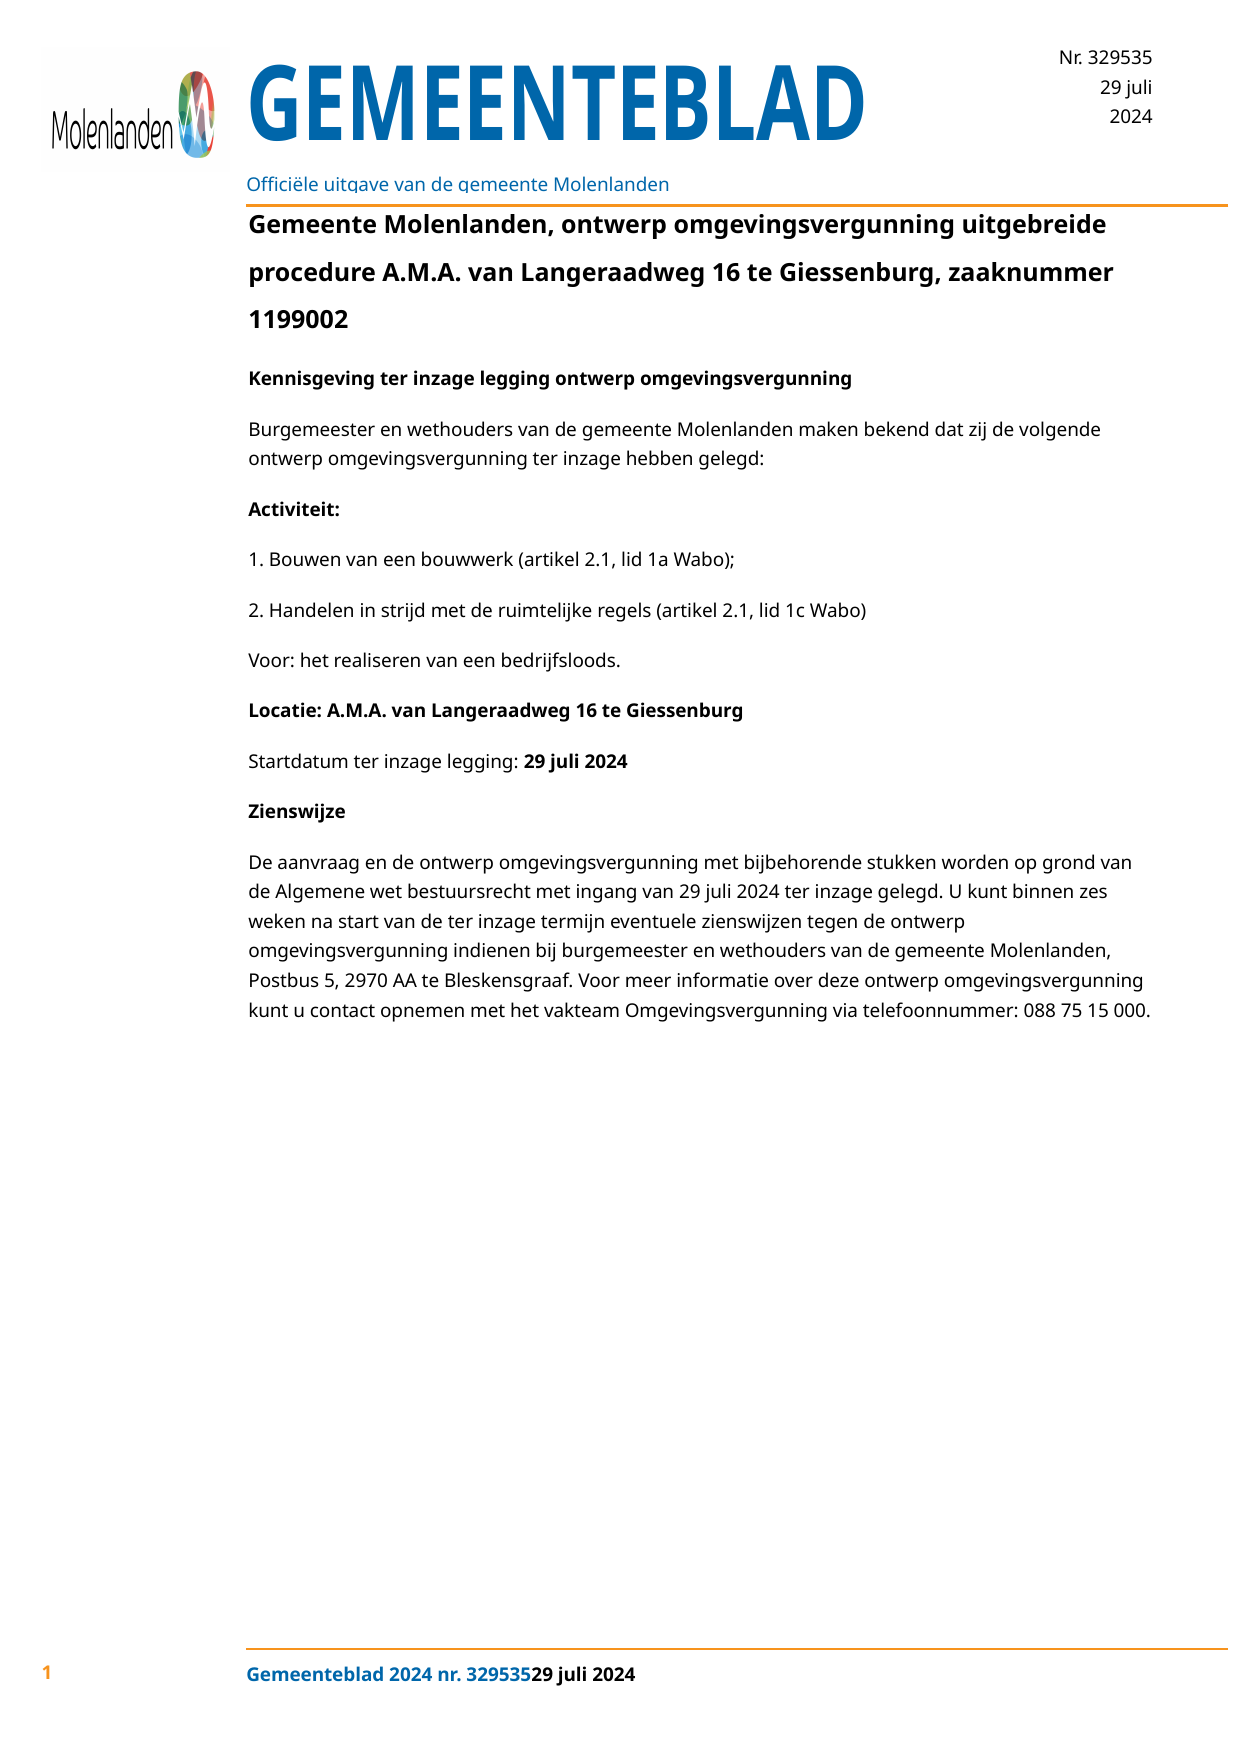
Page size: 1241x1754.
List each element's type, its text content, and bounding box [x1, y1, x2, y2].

text Locatie: A.M.A. van Langeraadweg 16 te Giessenburg [248, 698, 1152, 723]
text Gemeente Molenlanden, ontwerp omgevingsvergunning uitgebreide procedure A.M.A. van Langeraadweg 16 te Giessenburg, zaaknummer 1199002 [248, 207, 1152, 336]
text Zienswijze [248, 798, 1152, 824]
text Voor: het realiseren van een bedrijfsloods. [248, 647, 1152, 673]
text 2. Handelen in strijd met de ruimtelijke regels (artikel 2.1, lid 1c Wabo) [248, 597, 1152, 622]
text 1. Bouwen van een bouwwerk (artikel 2.1, lid 1a Wabo); [248, 546, 1152, 572]
text Activiteit: [248, 496, 1152, 522]
text De aanvraag en de ontwerp omgevingsvergunning met bijbehorende stukken worden op grond van de Algemene wet bestuursrecht met ingang van 29 juli 2024 ter inzage gelegd. U kunt binnen zes weken na start van de ter inzage termijn eventuele zienswijzen tegen de ontwerp omgevingsvergunning indienen bij burgemeester en wethouders van de gemeente Molenlanden, Postbus 5, 2970 AA te Bleskensgraaf. Voor meer informatie over deze ontwerp omgevingsvergunning kunt u contact opnemen met het vakteam Omgevingsvergunning via telefoonnummer: 088 75 15 000. [248, 849, 1152, 1022]
picture [41, 47, 231, 172]
text Kennisgeving ter inzage legging ontwerp omgevingsvergunning [248, 366, 1152, 391]
text Startdatum ter inzage legging: 29 juli 2024 [248, 748, 1152, 774]
text Burgemeester en wethouders van de gemeente Molenlanden maken bekend dat zij de volgende ontwerp omgevingsvergunning ter inzage hebben gelegd: [248, 416, 1152, 471]
